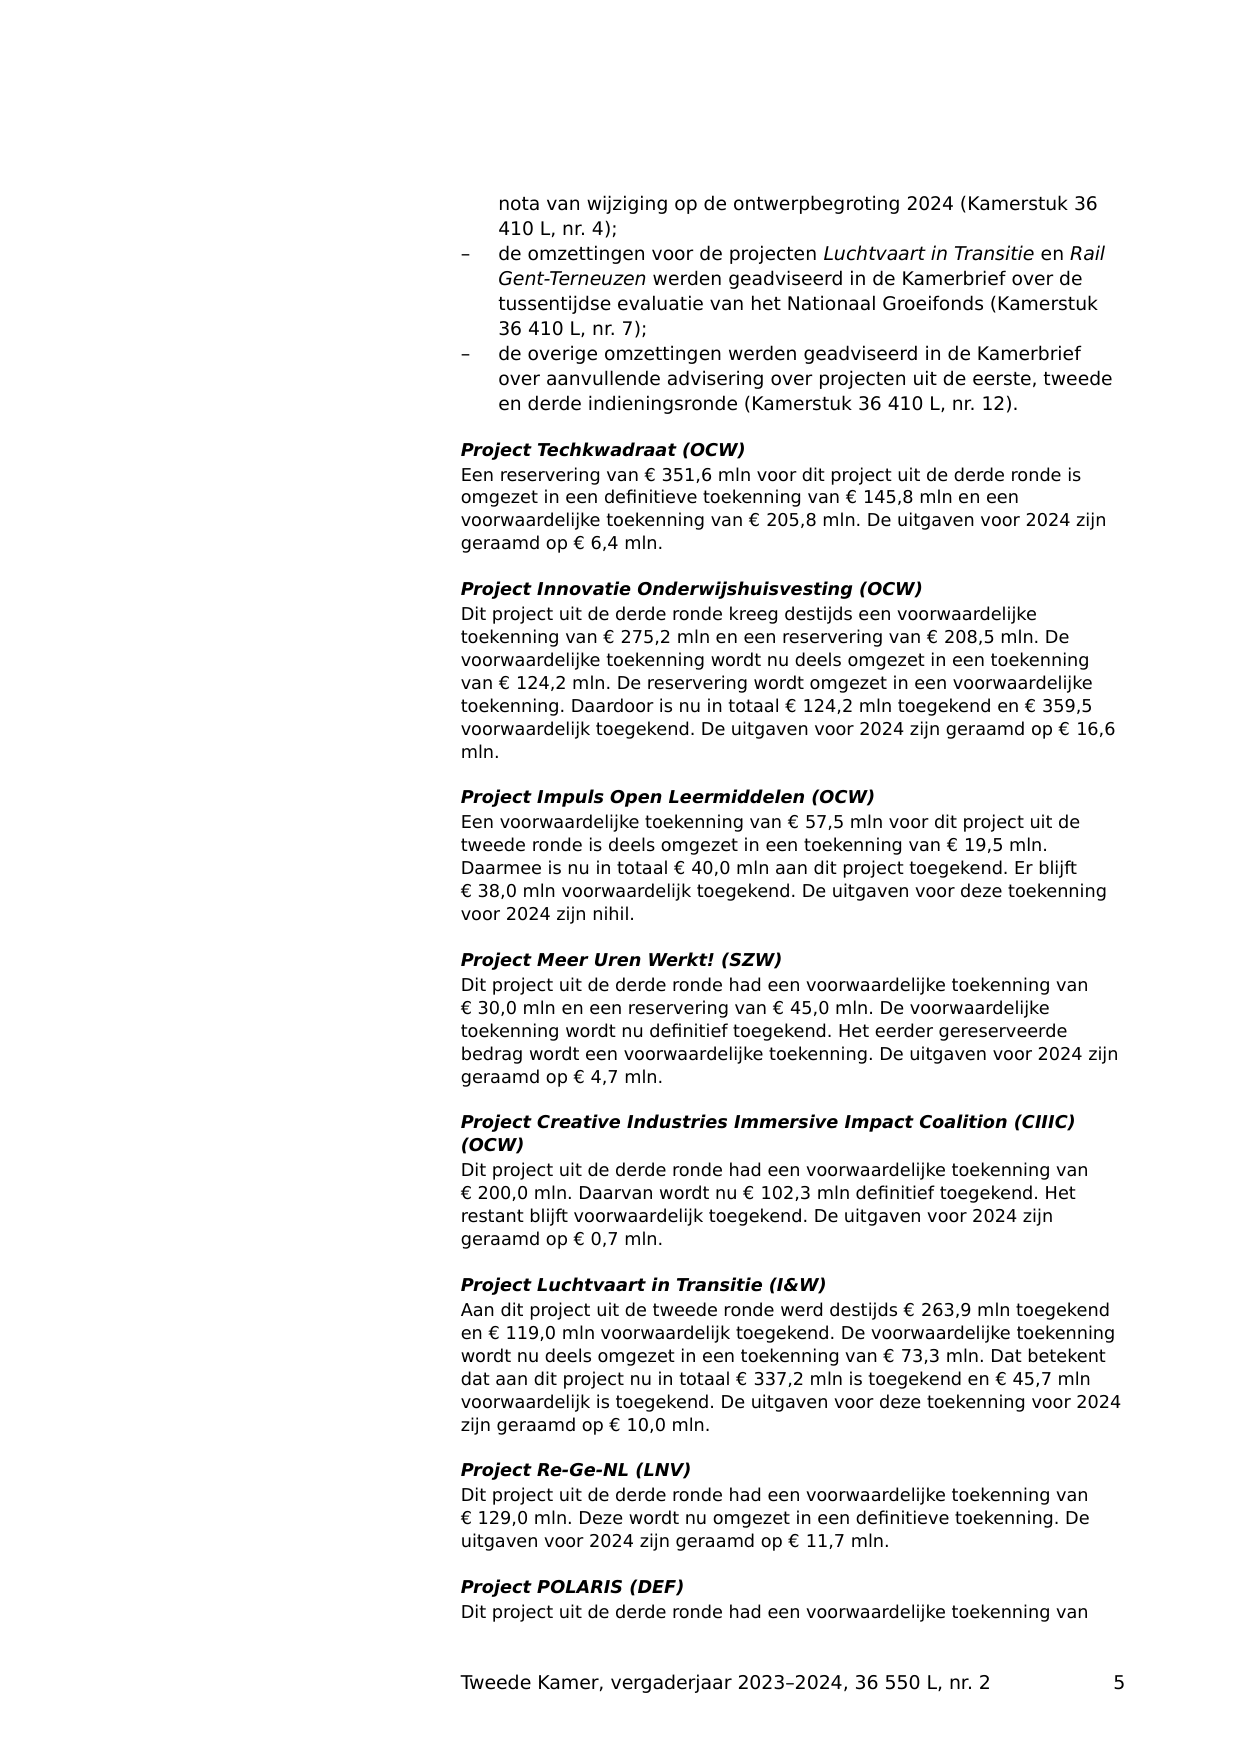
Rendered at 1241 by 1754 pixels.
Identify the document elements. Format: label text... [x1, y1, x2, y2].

list de overige omzettingen werden geadviseerd in de Kamerbrief over aanvullende advisering over projecten uit de eerste, tweede en derde indieningsronde (Kamerstuk 36 410 L, nr. 12). [461, 341, 1125, 416]
text Dit project uit de derde ronde kreeg destijds een voorwaardelijke toekenning van € 275,2 mln en een reservering van € 208,5 mln. De voorwaardelijke toekenning wordt nu deels omgezet in een toekenning van € 124,2 mln. De reservering wordt omgezet in een voorwaardelijke toekenning. Daardoor is nu in totaal € 124,2 mln toegekend en € 359,5 voorwaardelijk toegekend. De uitgaven voor 2024 zijn geraamd op € 16,6 mln. [461, 602, 1125, 763]
text Aan dit project uit de tweede ronde werd destijds € 263,9 mln toegekend en € 119,0 mln voorwaardelijk toegekend. De voorwaardelijke toekenning wordt nu deels omgezet in een toekenning van € 73,3 mln. Dat betekent dat aan dit project nu in totaal € 337,2 mln is toegekend en € 45,7 mln voorwaardelijk is toegekend. De uitgaven voor deze toekenning voor 2024 zijn geraamd op € 10,0 mln. [461, 1298, 1125, 1436]
text Project Meer Uren Werkt! (SZW) [461, 948, 1125, 971]
list de omzettingen voor de projecten Luchtvaart in Transitie en Rail Gent-Terneuzen werden geadviseerd in de Kamerbrief over de tussentijdse evaluatie van het Nationaal Groeifonds (Kamerstuk 36 410 L, nr. 7); [461, 241, 1125, 341]
text Project Re-Ge-NL (LNV) [461, 1458, 1125, 1481]
text Project Creative Industries Immersive Impact Coalition (CIIIC) (OCW) [461, 1111, 1125, 1156]
list nota van wijziging op de ontwerpbegroting 2024 (Kamerstuk 36 410 L, nr. 4); [461, 191, 1125, 241]
text Project Impuls Open Leermiddelen (OCW) [461, 786, 1125, 808]
text Dit project uit de derde ronde had een voorwaardelijke toekenning van € 30,0 mln en een reservering van € 45,0 mln. De voorwaardelijke toekenning wordt nu definitief toegekend. Het eerder gereserveerde bedrag wordt een voorwaardelijke toekenning. De uitgaven voor 2024 zijn geraamd op € 4,7 mln. [461, 973, 1125, 1088]
text Project POLARIS (DEF) [461, 1575, 1125, 1598]
text Een voorwaardelijke toekenning van € 57,5 mln voor dit project uit de tweede ronde is deels omgezet in een toekenning van € 19,5 mln. Daarmee is nu in totaal € 40,0 mln aan dit project toegekend. Er blijft € 38,0 mln voorwaardelijk toegekend. De uitgaven voor deze toekenning voor 2024 zijn nihil. [461, 811, 1125, 925]
text Project Luchtvaart in Transitie (I&W) [461, 1273, 1125, 1296]
text Dit project uit de derde ronde had een voorwaardelijke toekenning van [461, 1600, 1125, 1623]
text Dit project uit de derde ronde had een voorwaardelijke toekenning van € 200,0 mln. Daarvan wordt nu € 102,3 mln definitief toegekend. Het restant blijft voorwaardelijk toegekend. De uitgaven voor 2024 zijn geraamd op € 0,7 mln. [461, 1158, 1125, 1250]
text Project Techkwadraat (OCW) [461, 438, 1125, 461]
text Project Innovatie Onderwijshuisvesting (OCW) [461, 577, 1125, 600]
text Een reservering van € 351,6 mln voor dit project uit de derde ronde is omgezet in een definitieve toekenning van € 145,8 mln en een voorwaardelijke toekenning van € 205,8 mln. De uitgaven voor 2024 zijn geraamd op € 6,4 mln. [461, 463, 1125, 554]
text Dit project uit de derde ronde had een voorwaardelijke toekenning van € 129,0 mln. Deze wordt nu omgezet in een definitieve toekenning. De uitgaven voor 2024 zijn geraamd op € 11,7 mln. [461, 1483, 1125, 1552]
